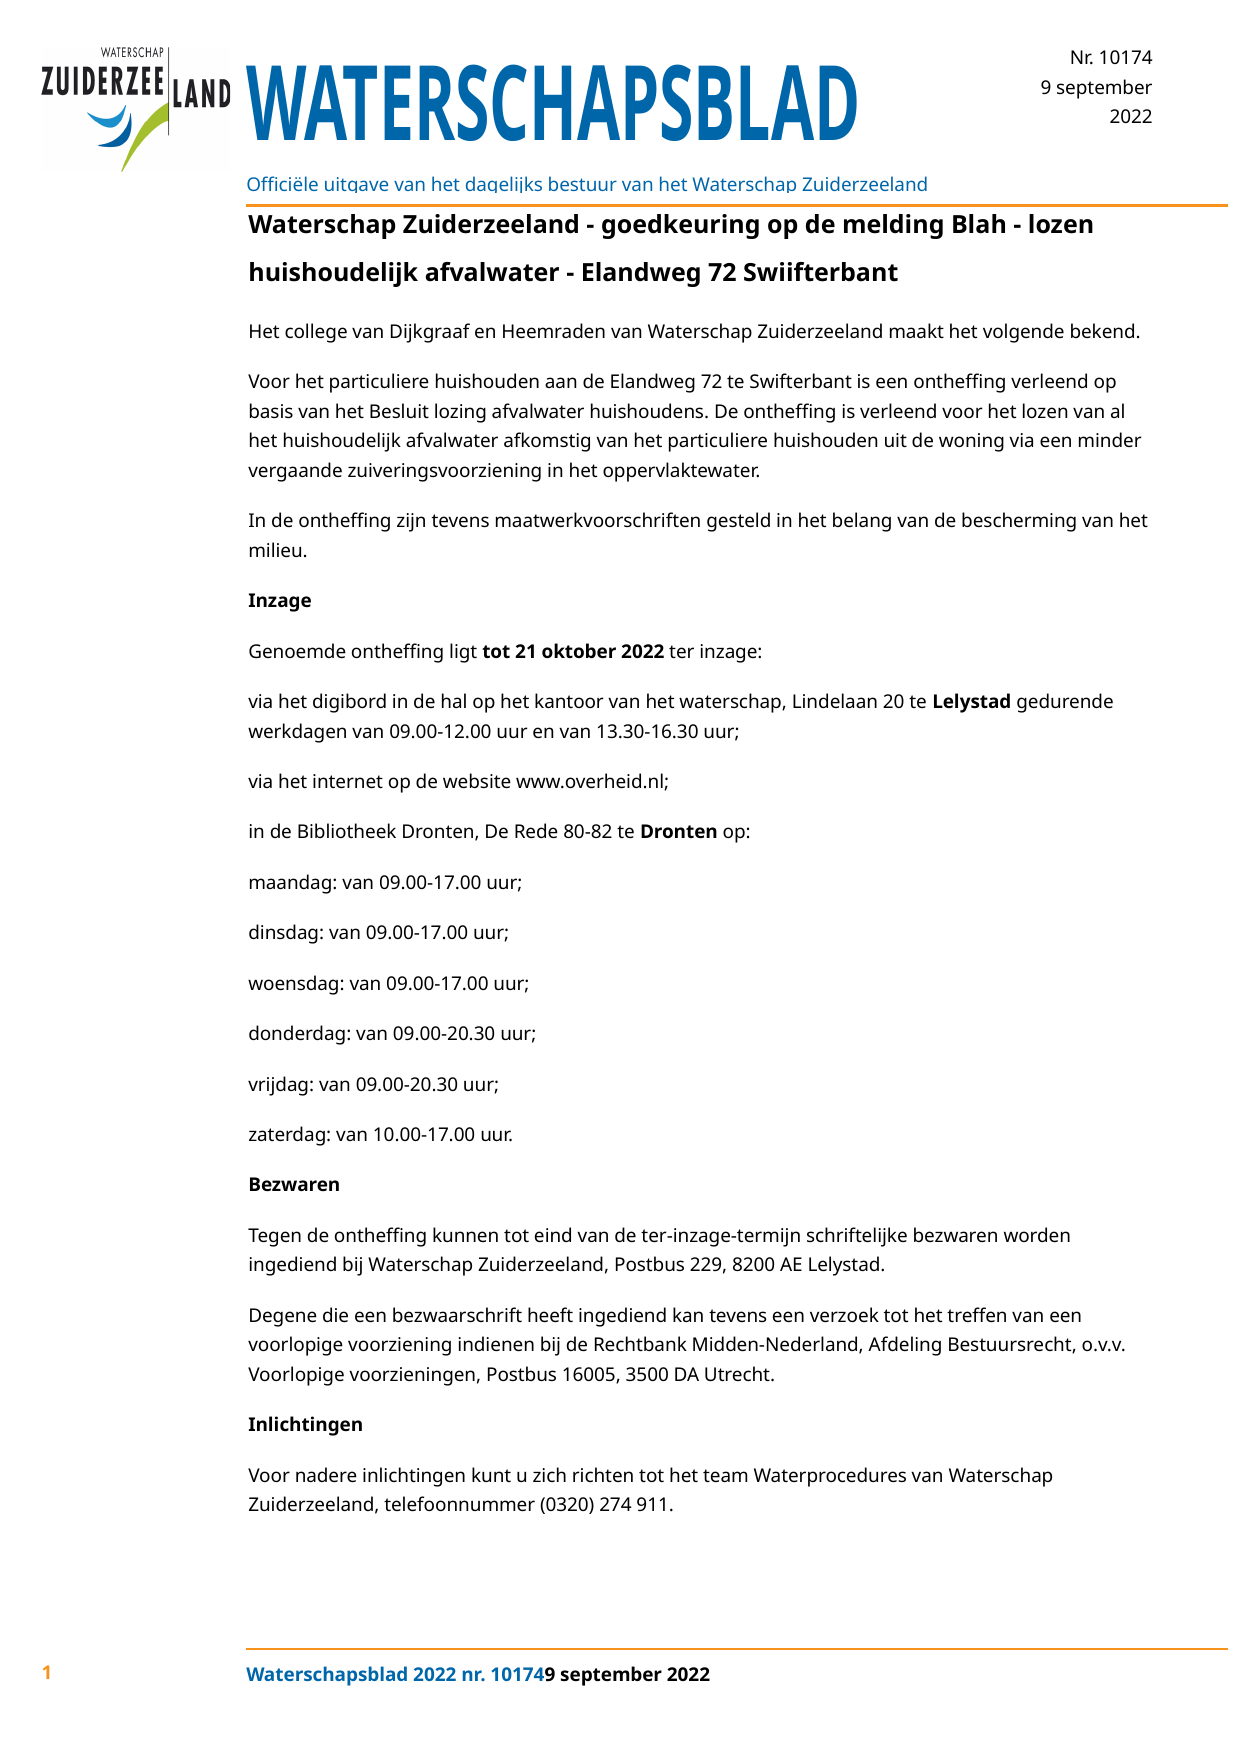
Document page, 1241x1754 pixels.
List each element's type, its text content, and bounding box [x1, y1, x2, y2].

text woensdag: van 09.00-17.00 uur; [248, 970, 1152, 996]
text via het internet op de website www.overheid.nl; [248, 768, 1152, 794]
text donderdag: van 09.00-20.30 uur; [248, 1020, 1152, 1046]
text Voor het particuliere huishouden aan de Elandweg 72 te Swifterbant is een ontheffing verleend op basis van het Besluit lozing afvalwater huishoudens. De ontheffing is verleend voor het lozen van al het huishoudelijk afvalwater afkomstig van het particuliere huishouden uit de woning via een minder vergaande zuiveringsvoorziening in het oppervlaktewater. [248, 368, 1152, 483]
text in de Bibliotheek Dronten, De Rede 80-82 te Dronten op: [248, 819, 1152, 844]
text dinsdag: van 09.00-17.00 uur; [248, 919, 1152, 945]
text Inzage [248, 587, 1152, 613]
text via het digibord in de hal op het kantoor van het waterschap, Lindelaan 20 te Lelystad gedurende werkdagen van 09.00-12.00 uur en van 13.30-16.30 uur; [248, 688, 1152, 744]
picture [41, 47, 231, 172]
text vrijdag: van 09.00-20.30 uur; [248, 1071, 1152, 1097]
text maandag: van 09.00-17.00 uur; [248, 869, 1152, 895]
text Waterschap Zuiderzeeland - goedkeuring op de melding Blah - lozen huishoudelijk afvalwater - Elandweg 72 Swiifterbant [248, 207, 1152, 288]
text Bezwaren [248, 1172, 1152, 1197]
text In de ontheffing zijn tevens maatwerkvoorschriften gesteld in het belang van de bescherming van het milieu. [248, 507, 1152, 563]
text Het college van Dijkgraaf en Heemraden van Waterschap Zuiderzeeland maakt het volgende bekend. [248, 318, 1152, 344]
text Degene die een bezwaarschrift heeft ingediend kan tevens een verzoek tot het treffen van een voorlopige voorziening indienen bij de Rechtbank Midden-Nederland, Afdeling Bestuursrecht, o.v.v. Voorlopige voorzieningen, Postbus 16005, 3500 DA Utrecht. [248, 1302, 1152, 1387]
text Tegen de ontheffing kunnen tot eind van de ter-inzage-termijn schriftelijke bezwaren worden ingediend bij Waterschap Zuiderzeeland, Postbus 229, 8200 AE Lelystad. [248, 1222, 1152, 1277]
text zaterdag: van 10.00-17.00 uur. [248, 1121, 1152, 1147]
text Genoemde ontheffing ligt tot 21 oktober 2022 ter inzage: [248, 638, 1152, 664]
text Inlichtingen [248, 1412, 1152, 1437]
text Voor nadere inlichtingen kunt u zich richten tot het team Waterprocedures van Waterschap Zuiderzeeland, telefoonnummer (0320) 274 911. [248, 1462, 1152, 1517]
